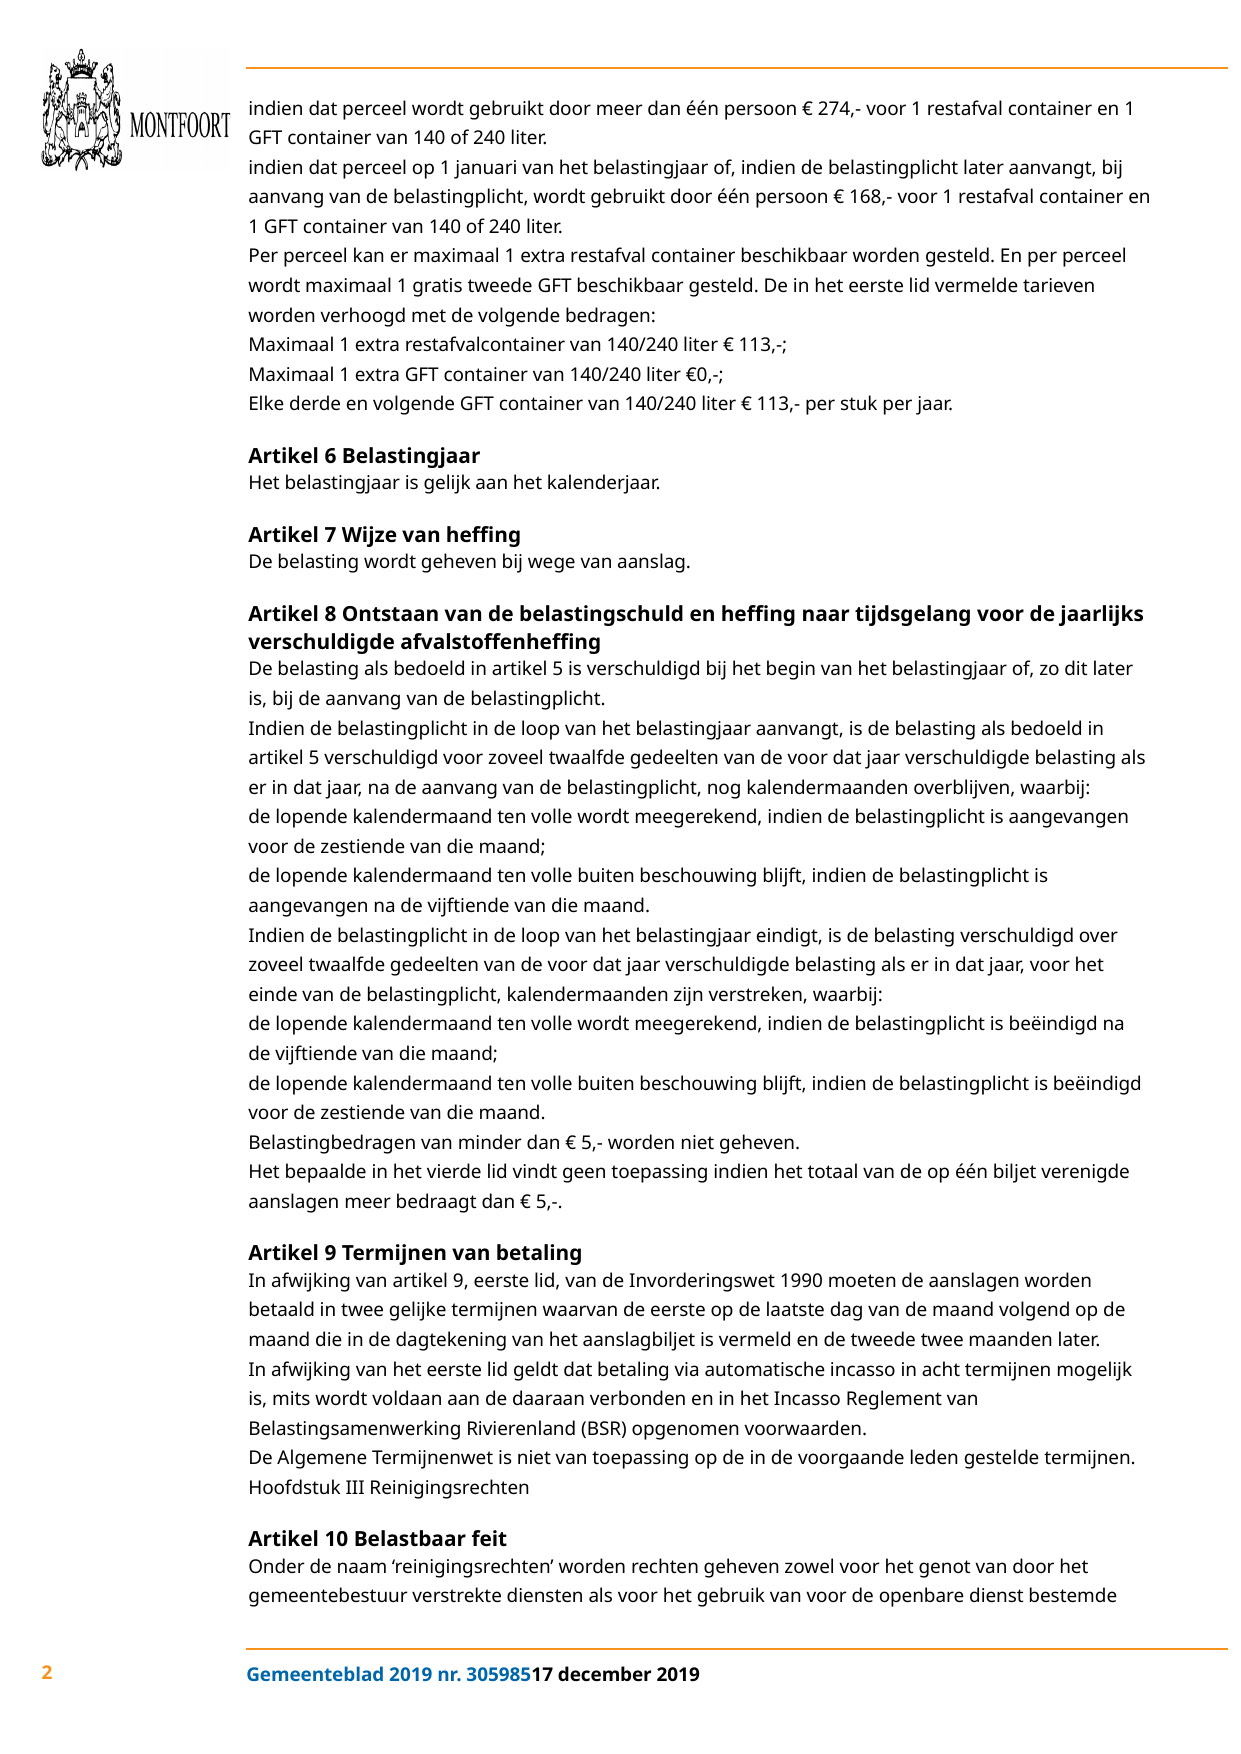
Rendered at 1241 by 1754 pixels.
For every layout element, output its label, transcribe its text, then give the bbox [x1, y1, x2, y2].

text de lopende kalendermaand ten volle wordt meegerekend, indien de belastingplicht is aangevangen voor de zestiende van die maand; [248, 803, 1152, 859]
text In afwijking van artikel 9, eerste lid, van de Invorderingswet 1990 moeten de aanslagen worden betaald in twee gelijke termijnen waarvan de eerste op de laatste dag van de maand volgend op de maand die in de dagtekening van het aanslagbiljet is vermeld en de tweede twee maanden later. [248, 1267, 1152, 1352]
text Maximaal 1 extra GFT container van 140/240 liter €0,-; [248, 361, 1152, 387]
text In afwijking van het eerste lid geldt dat betaling via automatische incasso in acht termijnen mogelijk is, mits wordt voldaan aan de daaraan verbonden en in het Incasso Reglement van Belastingsamenwerking Rivierenland (BSR) opgenomen voorwaarden. [248, 1356, 1152, 1441]
text De Algemene Termijnenwet is niet van toepassing op de in de voorgaande leden gestelde termijnen. [248, 1444, 1152, 1470]
text Elke derde en volgende GFT container van 140/240 liter € 113,- per stuk per jaar. [248, 391, 1152, 416]
text indien dat perceel op 1 januari van het belastingjaar of, indien de belastingplicht later aanvangt, bij aanvang van de belastingplicht, wordt gebruikt door één persoon € 168,- voor 1 restafval container en 1 GFT container van 140 of 240 liter. [248, 154, 1152, 239]
text Artikel 6 Belastingjaar [248, 441, 1152, 469]
text de lopende kalendermaand ten volle buiten beschouwing blijft, indien de belastingplicht is beëindigd voor de zestiende van die maand. [248, 1070, 1152, 1125]
text Maximaal 1 extra restafvalcontainer van 140/240 liter € 113,-; [248, 331, 1152, 357]
text De belasting als bedoeld in artikel 5 is verschuldigd bij het begin van het belastingjaar of, zo dit later is, bij de aanvang van de belastingplicht. [248, 656, 1152, 711]
text indien dat perceel wordt gebruikt door meer dan één persoon € 274,- voor 1 restafval container en 1 GFT container van 140 of 240 liter. [248, 95, 1152, 150]
text Indien de belastingplicht in de loop van het belastingjaar aanvangt, is de belasting als bedoeld in artikel 5 verschuldigd voor zoveel twaalfde gedeelten van de voor dat jaar verschuldigde belasting als er in dat jaar, na de aanvang van de belastingplicht, nog kalendermaanden overblijven, waarbij: [248, 715, 1152, 800]
text Artikel 10 Belastbaar feit [248, 1524, 1152, 1553]
text De belasting wordt geheven bij wege van aanslag. [248, 548, 1152, 574]
text Hoofdstuk III Reinigingsrechten [248, 1474, 1152, 1500]
text de lopende kalendermaand ten volle wordt meegerekend, indien de belastingplicht is beëindigd na de vijftiende van die maand; [248, 1011, 1152, 1066]
text Artikel 9 Termijnen van betaling [248, 1238, 1152, 1267]
text Per perceel kan er maximaal 1 extra restafval container beschikbaar worden gesteld. En per perceel wordt maximaal 1 gratis tweede GFT beschikbaar gesteld. De in het eerste lid vermelde tarieven worden verhoogd met de volgende bedragen: [248, 243, 1152, 328]
text Onder de naam ‘reinigingsrechten’ worden rechten geheven zowel voor het genot van door het gemeentebestuur verstrekte diensten als voor het gebruik van voor de openbare dienst bestemde [248, 1553, 1152, 1608]
text Indien de belastingplicht in de loop van het belastingjaar eindigt, is de belasting verschuldigd over zoveel twaalfde gedeelten van de voor dat jaar verschuldigde belasting als er in dat jaar, voor het einde van de belastingplicht, kalendermaanden zijn verstreken, waarbij: [248, 922, 1152, 1007]
text de lopende kalendermaand ten volle buiten beschouwing blijft, indien de belastingplicht is aangevangen na de vijftiende van die maand. [248, 863, 1152, 918]
text Het belastingjaar is gelijk aan het kalenderjaar. [248, 469, 1152, 495]
text Belastingbedragen van minder dan € 5,- worden niet geheven. [248, 1129, 1152, 1155]
text Artikel 8 Ontstaan van de belastingschuld en heffing naar tijdsgelang voor de jaarlijks verschuldigde afvalstoffenheffing [248, 599, 1152, 656]
picture [41, 47, 231, 172]
text Artikel 7 Wijze van heffing [248, 520, 1152, 548]
text Het bepaalde in het vierde lid vindt geen toepassing indien het totaal van de op één biljet verenigde aanslagen meer bedraagt dan € 5,-. [248, 1158, 1152, 1214]
